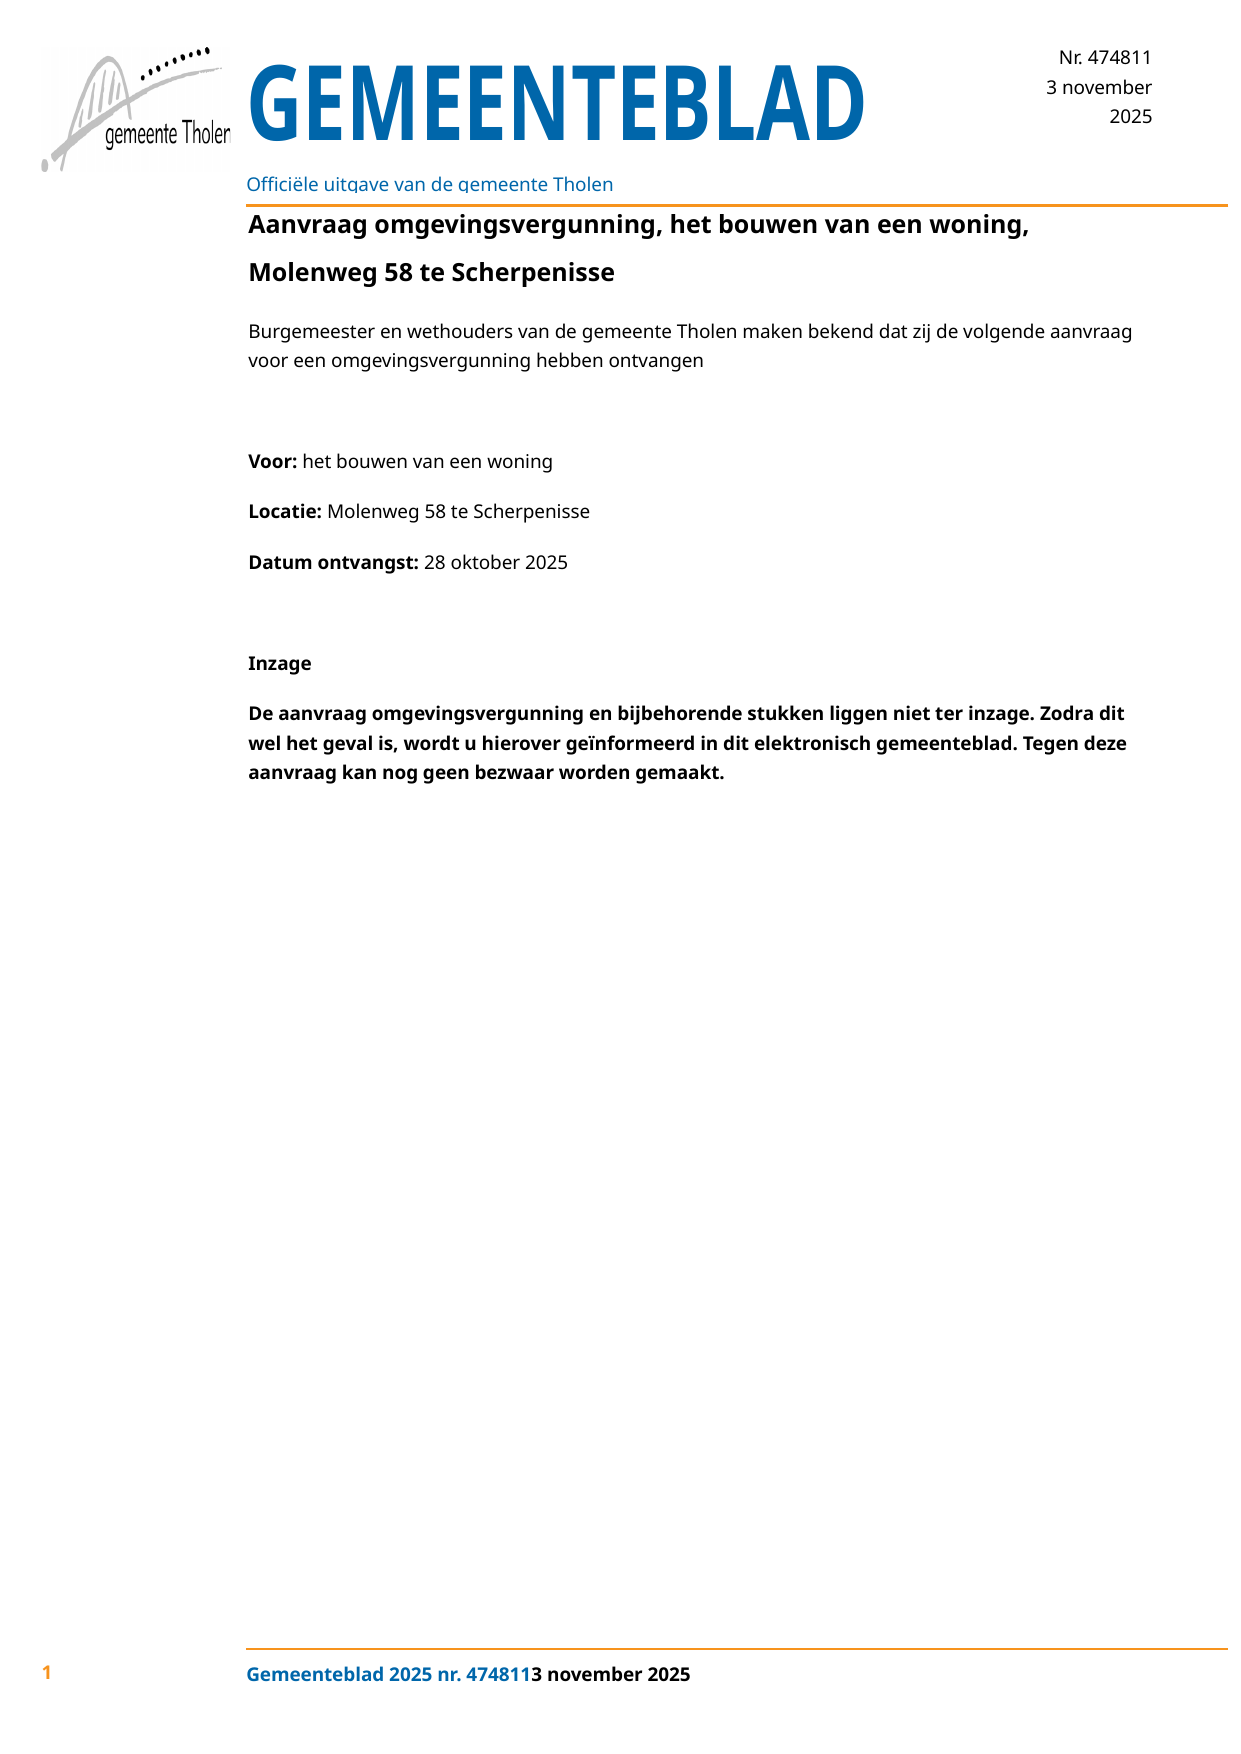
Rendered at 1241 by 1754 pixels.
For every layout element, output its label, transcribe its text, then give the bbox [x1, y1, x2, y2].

text Aanvraag omgevingsvergunning, het bouwen van een woning, Molenweg 58 te Scherpenisse [248, 207, 1152, 288]
text De aanvraag omgevingsvergunning en bijbehorende stukken liggen niet ter inzage. Zodra dit wel het geval is, wordt u hierover geïnformeerd in dit elektronisch gemeenteblad. Tegen deze aanvraag kan nog geen bezwaar worden gemaakt. [248, 700, 1152, 785]
text Locatie: Molenweg 58 te Scherpenisse [248, 499, 1152, 524]
text Voor: het bouwen van een woning [248, 448, 1152, 474]
text Inzage [248, 650, 1152, 676]
text Burgemeester en wethouders van de gemeente Tholen maken bekend dat zij de volgende aanvraag voor een omgevingsvergunning hebben ontvangen [248, 318, 1152, 373]
picture [41, 47, 231, 172]
text Datum ontvangst: 28 oktober 2025 [248, 549, 1152, 575]
